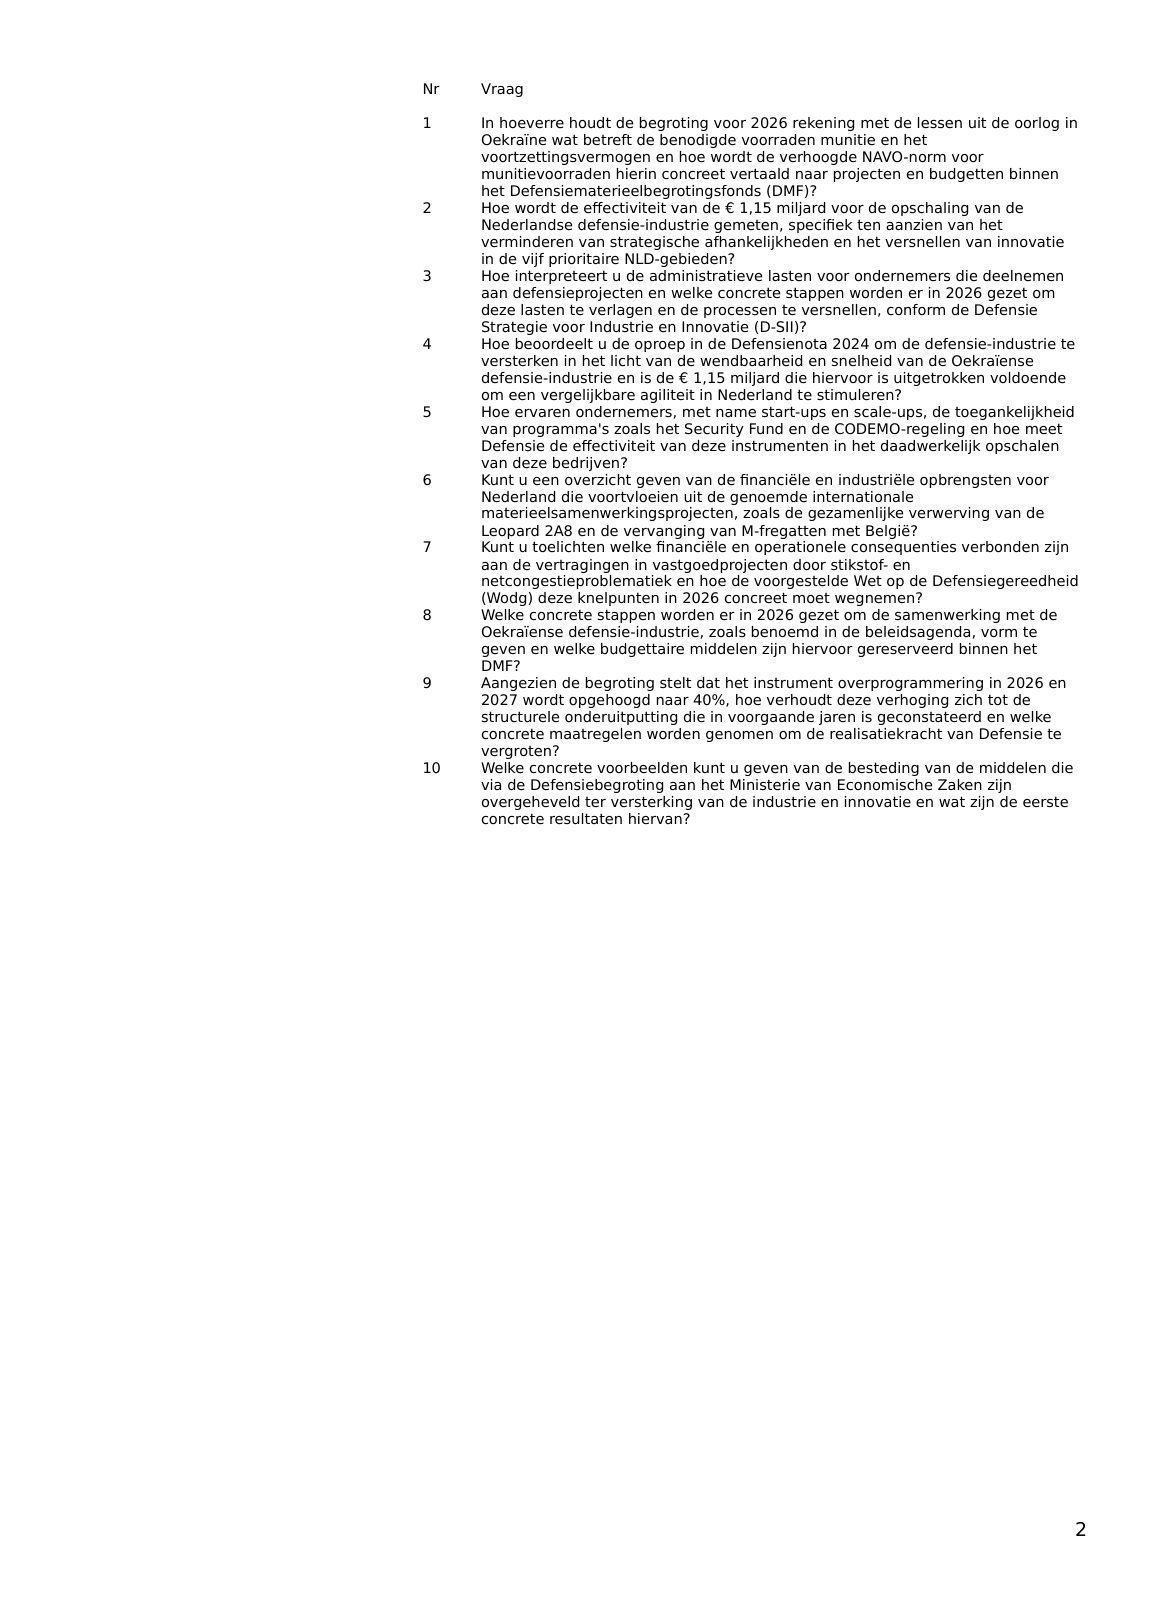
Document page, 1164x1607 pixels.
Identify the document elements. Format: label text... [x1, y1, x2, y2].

table_header Vraag [475, 81, 1087, 98]
table_cell 5 [422, 404, 475, 471]
table_cell [475, 98, 1087, 115]
table_cell Welke concrete stappen worden er in 2026 gezet om de samenwerking met de Oekraïense defensie-industrie, zoals benoemd in de beleidsagenda, vorm te geven en welke budgettaire middelen zijn hiervoor gereserveerd binnen het DMF? [475, 607, 1087, 675]
table_cell Kunt u een overzicht geven van de financiële en industriële opbrengsten voor Nederland die voortvloeien uit de genoemde internationale materieelsamenwerkingsprojecten, zoals de gezamenlijke verwerving van de Leopard 2A8 en de vervanging van M-fregatten met België? [475, 471, 1087, 539]
table_cell 2 [422, 200, 475, 268]
table_cell 8 [422, 607, 475, 675]
table_cell [422, 98, 475, 115]
table_cell Aangezien de begroting stelt dat het instrument overprogrammering in 2026 en 2027 wordt opgehoogd naar 40%, hoe verhoudt deze verhoging zich tot de structurele onderuitputting die in voorgaande jaren is geconstateerd en welke concrete maatregelen worden genomen om de realisatiekracht van Defensie te vergroten? [475, 675, 1087, 760]
table_cell Hoe interpreteert u de administratieve lasten voor ondernemers die deelnemen aan defensieprojecten en welke concrete stappen worden er in 2026 gezet om deze lasten te verlagen en de processen te versnellen, conform de Defensie Strategie voor Industrie en Innovatie (D-SII)? [475, 268, 1087, 336]
table_cell 10 [422, 760, 475, 828]
table_cell Kunt u toelichten welke financiële en operationele consequenties verbonden zijn aan de vertragingen in vastgoedprojecten door stikstof- en netcongestieproblematiek en hoe de voorgestelde Wet op de Defensiegereedheid (Wodg) deze knelpunten in 2026 concreet moet wegnemen? [475, 539, 1087, 607]
table_cell 9 [422, 675, 475, 760]
table_cell Hoe beoordeelt u de oproep in de Defensienota 2024 om de defensie-industrie te versterken in het licht van de wendbaarheid en snelheid van de Oekraïense defensie-industrie en is de € 1,15 miljard die hiervoor is uitgetrokken voldoende om een vergelijkbare agiliteit in Nederland te stimuleren? [475, 336, 1087, 403]
table_cell Hoe wordt de effectiviteit van de € 1,15 miljard voor de opschaling van de Nederlandse defensie-industrie gemeten, specifiek ten aanzien van het verminderen van strategische afhankelijkheden en het versnellen van innovatie in de vijf prioritaire NLD-gebieden? [475, 200, 1087, 268]
table_cell 6 [422, 471, 475, 539]
table_cell 3 [422, 268, 475, 336]
table_cell 7 [422, 539, 475, 607]
table_cell 1 [422, 115, 475, 200]
table_cell Hoe ervaren ondernemers, met name start-ups en scale-ups, de toegankelijkheid van programma's zoals het Security Fund en de CODEMO-regeling en hoe meet Defensie de effectiviteit van deze instrumenten in het daadwerkelijk opschalen van deze bedrijven? [475, 404, 1087, 471]
table_cell Welke concrete voorbeelden kunt u geven van de besteding van de middelen die via de Defensiebegroting aan het Ministerie van Economische Zaken zijn overgeheveld ter versterking van de industrie en innovatie en wat zijn de eerste concrete resultaten hiervan? [475, 760, 1087, 828]
table_header Nr [422, 81, 475, 98]
table_cell In hoeverre houdt de begroting voor 2026 rekening met de lessen uit de oorlog in Oekraïne wat betreft de benodigde voorraden munitie en het voortzettingsvermogen en hoe wordt de verhoogde NAVO-norm voor munitievoorraden hierin concreet vertaald naar projecten en budgetten binnen het Defensiematerieelbegrotingsfonds (DMF)? [475, 115, 1087, 200]
table_cell 4 [422, 336, 475, 403]
